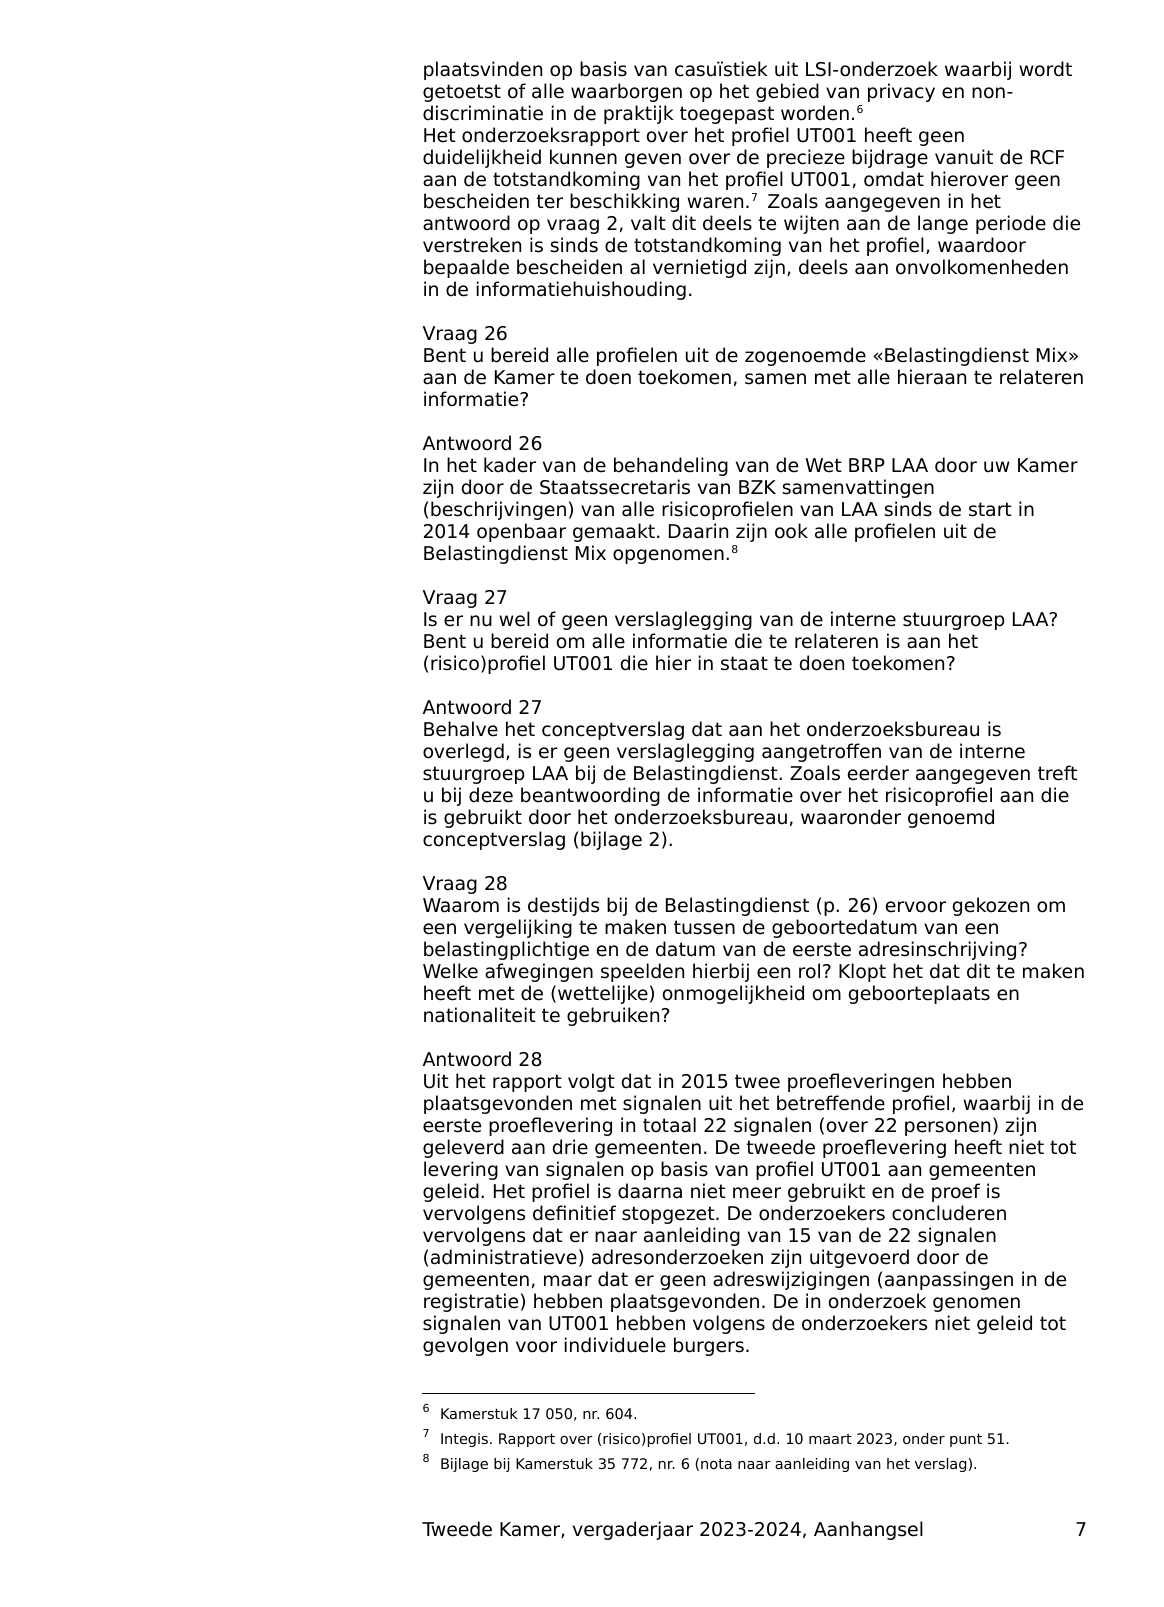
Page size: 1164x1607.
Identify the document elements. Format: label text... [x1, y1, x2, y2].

text Kamerstuk 17 050, nr. 604. [422, 1402, 1087, 1424]
text Antwoord 27 [422, 697, 1087, 719]
text Bijlage bij Kamerstuk 35 772, nr. 6 (nota naar aanleiding van het verslag). [422, 1452, 1087, 1474]
text Vraag 26 [422, 323, 1087, 345]
text Is er nu wel of geen verslaglegging van de interne stuurgroep LAA? Bent u bereid om alle informatie die te relateren is aan het (risico)profiel UT001 die hier in staat te doen toekomen? [422, 609, 1087, 675]
text plaatsvinden op basis van casuïstiek uit LSI-onderzoek waarbij wordt getoetst of alle waarborgen op het gebied van privacy en non-discriminatie in de praktijk toegepast worden. [422, 59, 1087, 125]
text Antwoord 26 [422, 433, 1087, 455]
text Het onderzoeksrapport over het profiel UT001 heeft geen duidelijkheid kunnen geven over de precieze bijdrage vanuit de RCF aan de totstandkoming van het profiel UT001, omdat hierover geen bescheiden ter beschikking waren. Zoals aangegeven in het antwoord op vraag 2, valt dit deels te wijten aan de lange periode die verstreken is sinds de totstandkoming van het profiel, waardoor bepaalde bescheiden al vernietigd zijn, deels aan onvolkomenheden in de informatiehuishouding. [422, 125, 1087, 301]
text Integis. Rapport over (risico)profiel UT001, d.d. 10 maart 2023, onder punt 51. [422, 1427, 1087, 1449]
text Bent u bereid alle profielen uit de zogenoemde «Belastingdienst Mix» aan de Kamer te doen toekomen, samen met alle hieraan te relateren informatie? [422, 345, 1087, 411]
text Uit het rapport volgt dat in 2015 twee proefleveringen hebben plaatsgevonden met signalen uit het betreffende profiel, waarbij in de eerste proeflevering in totaal 22 signalen (over 22 personen) zijn geleverd aan drie gemeenten. De tweede proeflevering heeft niet tot levering van signalen op basis van profiel UT001 aan gemeenten geleid. Het profiel is daarna niet meer gebruikt en de proef is vervolgens definitief stopgezet. De onderzoekers concluderen vervolgens dat er naar aanleiding van 15 van de 22 signalen (administratieve) adresonderzoeken zijn uitgevoerd door de gemeenten, maar dat er geen adreswijzigingen (aanpassingen in de registratie) hebben plaatsgevonden. De in onderzoek genomen signalen van UT001 hebben volgens de onderzoekers niet geleid tot gevolgen voor individuele burgers. [422, 1071, 1087, 1357]
text Waarom is destijds bij de Belastingdienst (p. 26) ervoor gekozen om een vergelijking te maken tussen de geboortedatum van een belastingplichtige en de datum van de eerste adresinschrijving? Welke afwegingen speelden hierbij een rol? Klopt het dat dit te maken heeft met de (wettelijke) onmogelijkheid om geboorteplaats en nationaliteit te gebruiken? [422, 895, 1087, 1027]
text Vraag 27 [422, 587, 1087, 609]
text In het kader van de behandeling van de Wet BRP LAA door uw Kamer zijn door de Staatssecretaris van BZK samenvattingen (beschrijvingen) van alle risicoprofielen van LAA sinds de start in 2014 openbaar gemaakt. Daarin zijn ook alle profielen uit de Belastingdienst Mix opgenomen. [422, 455, 1087, 565]
text Antwoord 28 [422, 1049, 1087, 1071]
text Vraag 28 [422, 873, 1087, 895]
text Behalve het conceptverslag dat aan het onderzoeksbureau is overlegd, is er geen verslaglegging aangetroffen van de interne stuurgroep LAA bij de Belastingdienst. Zoals eerder aangegeven treft u bij deze beantwoording de informatie over het risicoprofiel aan die is gebruikt door het onderzoeksbureau, waaronder genoemd conceptverslag (bijlage 2). [422, 719, 1087, 851]
